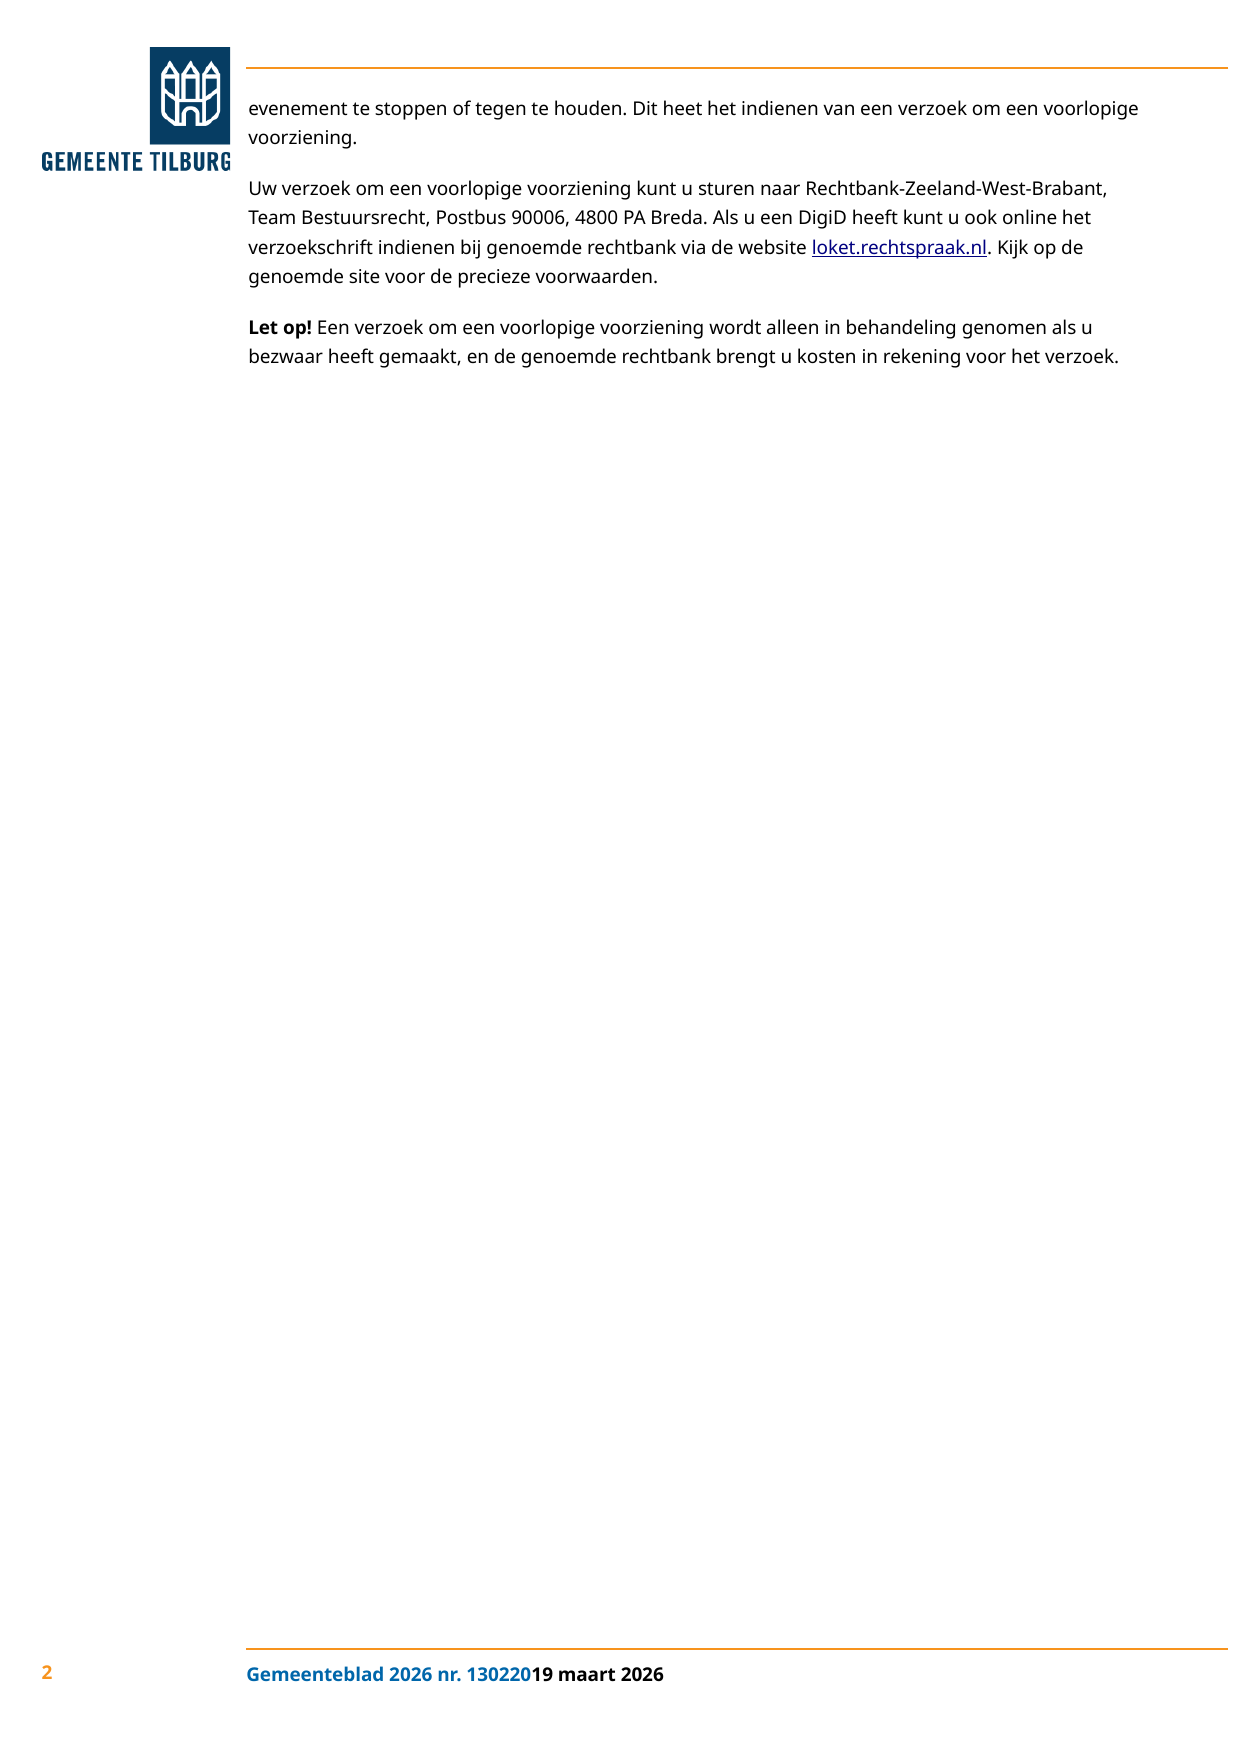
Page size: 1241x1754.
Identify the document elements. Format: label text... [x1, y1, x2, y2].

text evenement te stoppen of tegen te houden. Dit heet het indienen van een verzoek om een voorlopige voorziening. [248, 95, 1152, 150]
text Uw verzoek om een voorlopige voorziening kunt u sturen naar Rechtbank-Zeeland-West-Brabant, Team Bestuursrecht, Postbus 90006, 4800 PA Breda. Als u een DigiD heeft kunt u ook online het verzoekschrift indienen bij genoemde rechtbank via de website loket.rechtspraak.nl. Kijk op de genoemde site voor de precieze voorwaarden. [248, 175, 1152, 289]
picture [41, 47, 231, 172]
text Let op! Een verzoek om een voorlopige voorziening wordt alleen in behandeling genomen als u bezwaar heeft gemaakt, en de genoemde rechtbank brengt u kosten in rekening voor het verzoek. [248, 314, 1152, 369]
